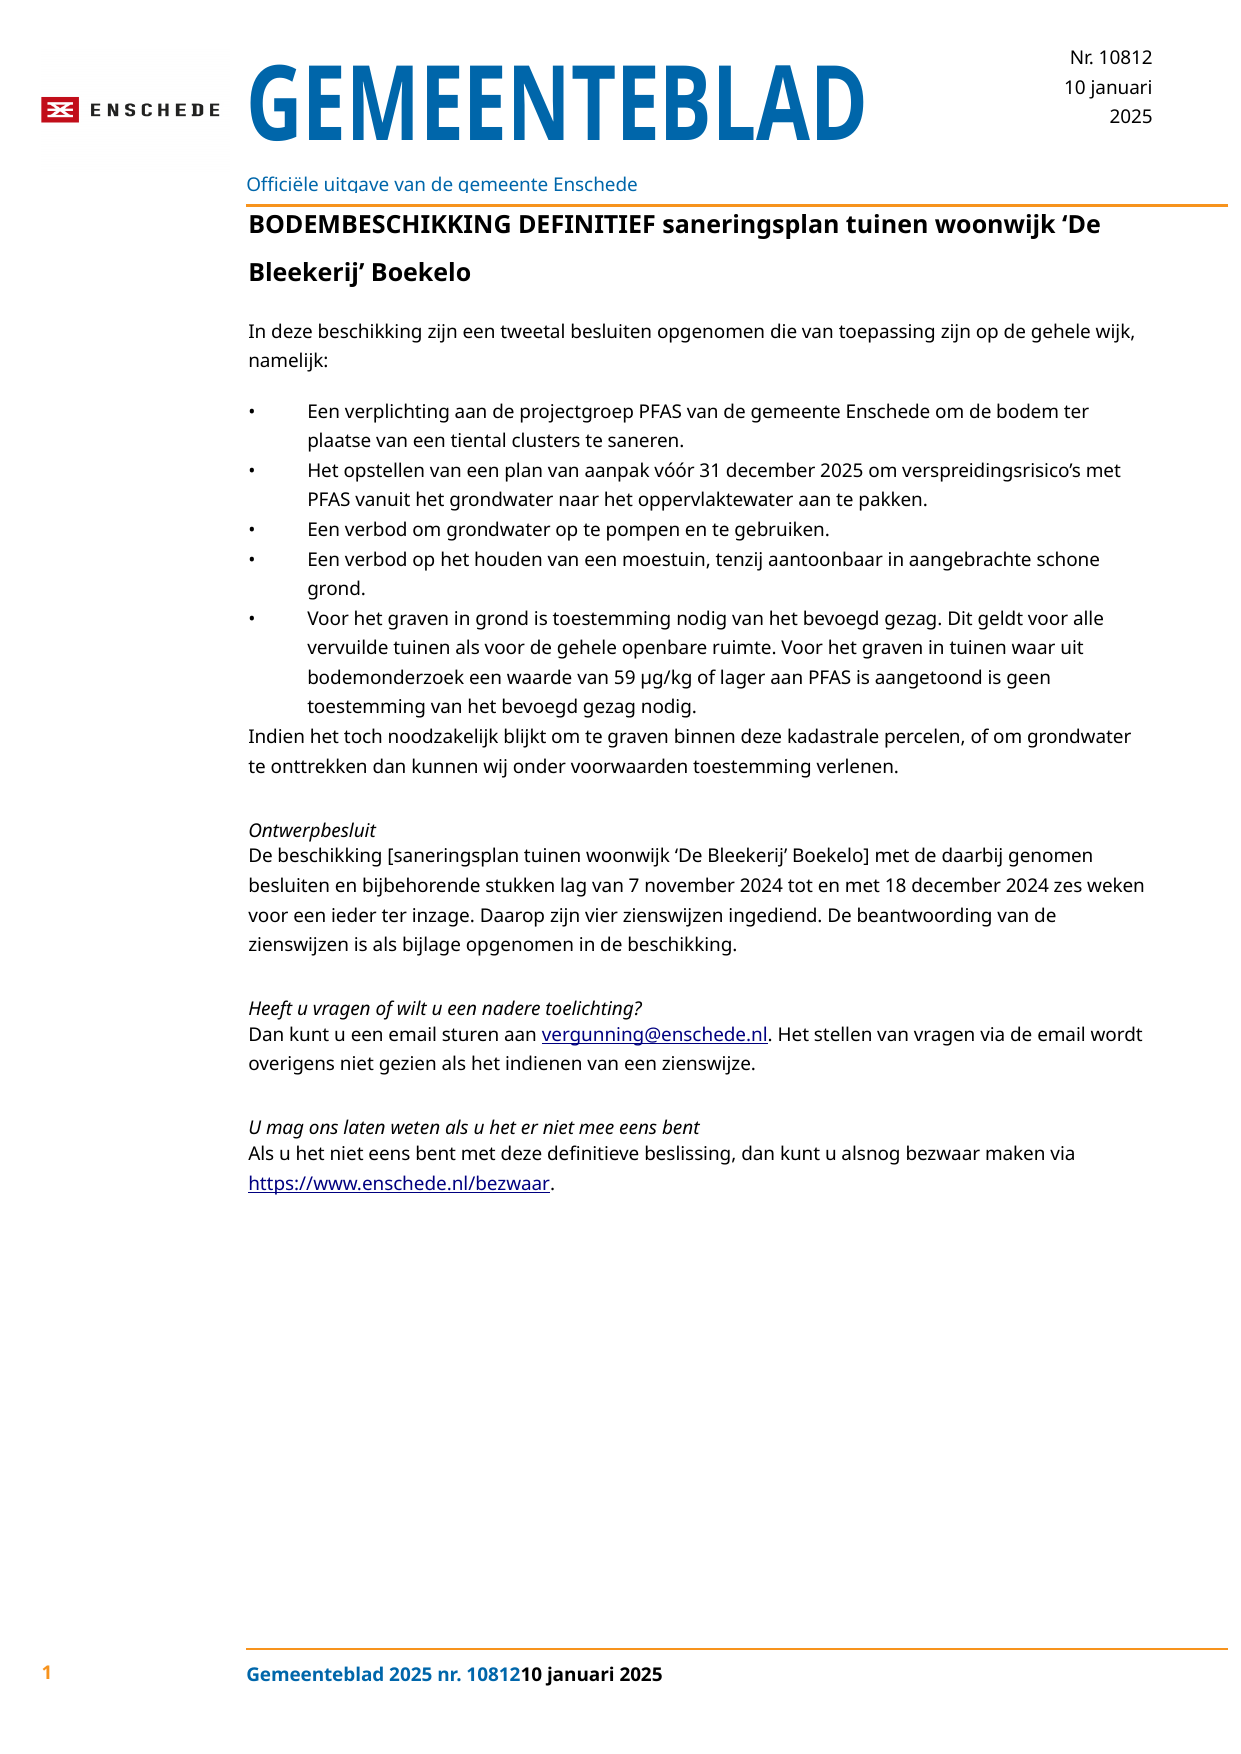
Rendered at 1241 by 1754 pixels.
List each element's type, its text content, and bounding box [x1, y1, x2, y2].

list Voor het graven in grond is toestemming nodig van het bevoegd gezag. Dit geldt voor alle vervuilde tuinen als voor de gehele openbare ruimte. Voor het graven in tuinen waar uit bodemonderzoek een waarde van 59 µg/kg of lager aan PFAS is aangetoond is geen toestemming van het bevoegd gezag nodig. [248, 605, 1152, 719]
text U mag ons laten weten als u het er niet mee eens bent [248, 1114, 1152, 1140]
text Dan kunt u een email sturen aan vergunning@enschede.nl. Het stellen van vragen via de email wordt overigens niet gezien als het indienen van een zienswijze. [248, 1021, 1152, 1076]
list Een verbod om grondwater op te pompen en te gebruiken. [248, 516, 1152, 542]
text Ontwerpbesluit [248, 817, 1152, 843]
text De beschikking [saneringsplan tuinen woonwijk ‘De Bleekerij’ Boekelo] met de daarbij genomen besluiten en bijbehorende stukken lag van 7 november 2024 tot en met 18 december 2024 zes weken voor een ieder ter inzage. Daarop zijn vier zienswijzen ingediend. De beantwoording van de zienswijzen is als bijlage opgenomen in de beschikking. [248, 843, 1152, 957]
text Indien het toch noodzakelijk blijkt om te graven binnen deze kadastrale percelen, of om grondwater te onttrekken dan kunnen wij onder voorwaarden toestemming verlenen. [248, 723, 1152, 779]
list Een verplichting aan de projectgroep PFAS van de gemeente Enschede om de bodem ter plaatse van een tiental clusters te saneren. [248, 398, 1152, 453]
list Het opstellen van een plan van aanpak vóór 31 december 2025 om verspreidingsrisico’s met PFAS vanuit het grondwater naar het oppervlaktewater aan te pakken. [248, 457, 1152, 512]
text Als u het niet eens bent met deze definitieve beslissing, dan kunt u alsnog bezwaar maken via https://www.enschede.nl/bezwaar. [248, 1140, 1152, 1196]
picture [41, 47, 231, 172]
list Een verbod op het houden van een moestuin, tenzij aantoonbaar in aangebrachte schone grond. [248, 546, 1152, 601]
text In deze beschikking zijn een tweetal besluiten opgenomen die van toepassing zijn op de gehele wijk, namelijk: [248, 318, 1152, 373]
text Heeft u vragen of wilt u een nadere toelichting? [248, 995, 1152, 1021]
text BODEMBESCHIKKING DEFINITIEF saneringsplan tuinen woonwijk ‘De Bleekerij’ Boekelo [248, 207, 1152, 288]
